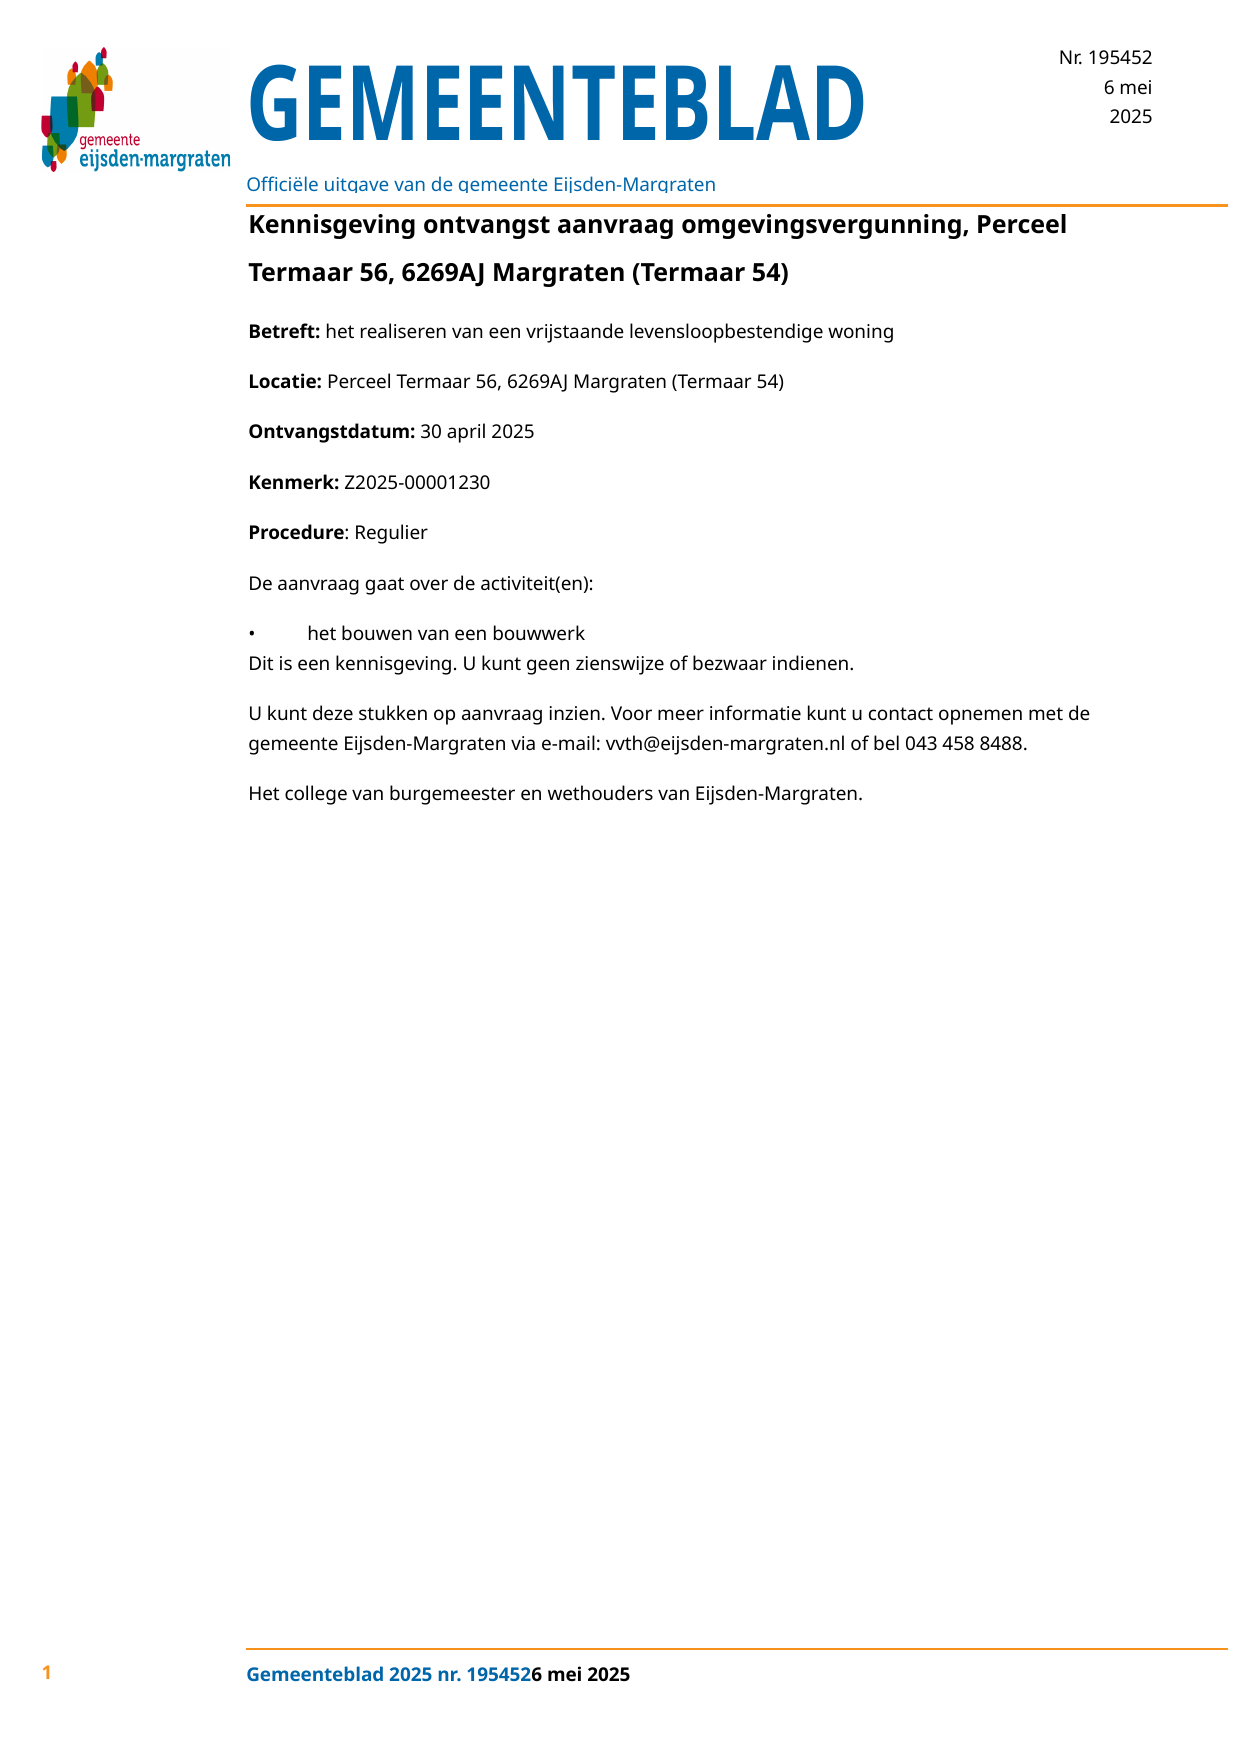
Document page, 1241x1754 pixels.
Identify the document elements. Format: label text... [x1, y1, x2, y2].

picture [41, 47, 231, 172]
text De aanvraag gaat over de activiteit(en): [248, 570, 1152, 596]
text Ontvangstdatum: 30 april 2025 [248, 419, 1152, 444]
text Procedure: Regulier [248, 519, 1152, 545]
list het bouwen van een bouwwerk [248, 620, 1152, 646]
text Kennisgeving ontvangst aanvraag omgevingsvergunning, Perceel Termaar 56, 6269AJ Margraten (Termaar 54) [248, 207, 1152, 288]
text Betreft: het realiseren van een vrijstaande levensloopbestendige woning [248, 318, 1152, 344]
text Het college van burgemeester en wethouders van Eijsden-Margraten. [248, 780, 1152, 806]
text Kenmerk: Z2025-00001230 [248, 469, 1152, 495]
text U kunt deze stukken op aanvraag inzien. Voor meer informatie kunt u contact opnemen met de gemeente Eijsden-Margraten via e-mail: vvth@eijsden-margraten.nl of bel 043 458 8488. [248, 700, 1152, 756]
text Locatie: Perceel Termaar 56, 6269AJ Margraten (Termaar 54) [248, 368, 1152, 394]
text Dit is een kennisgeving. U kunt geen zienswijze of bezwaar indienen. [248, 650, 1152, 676]
